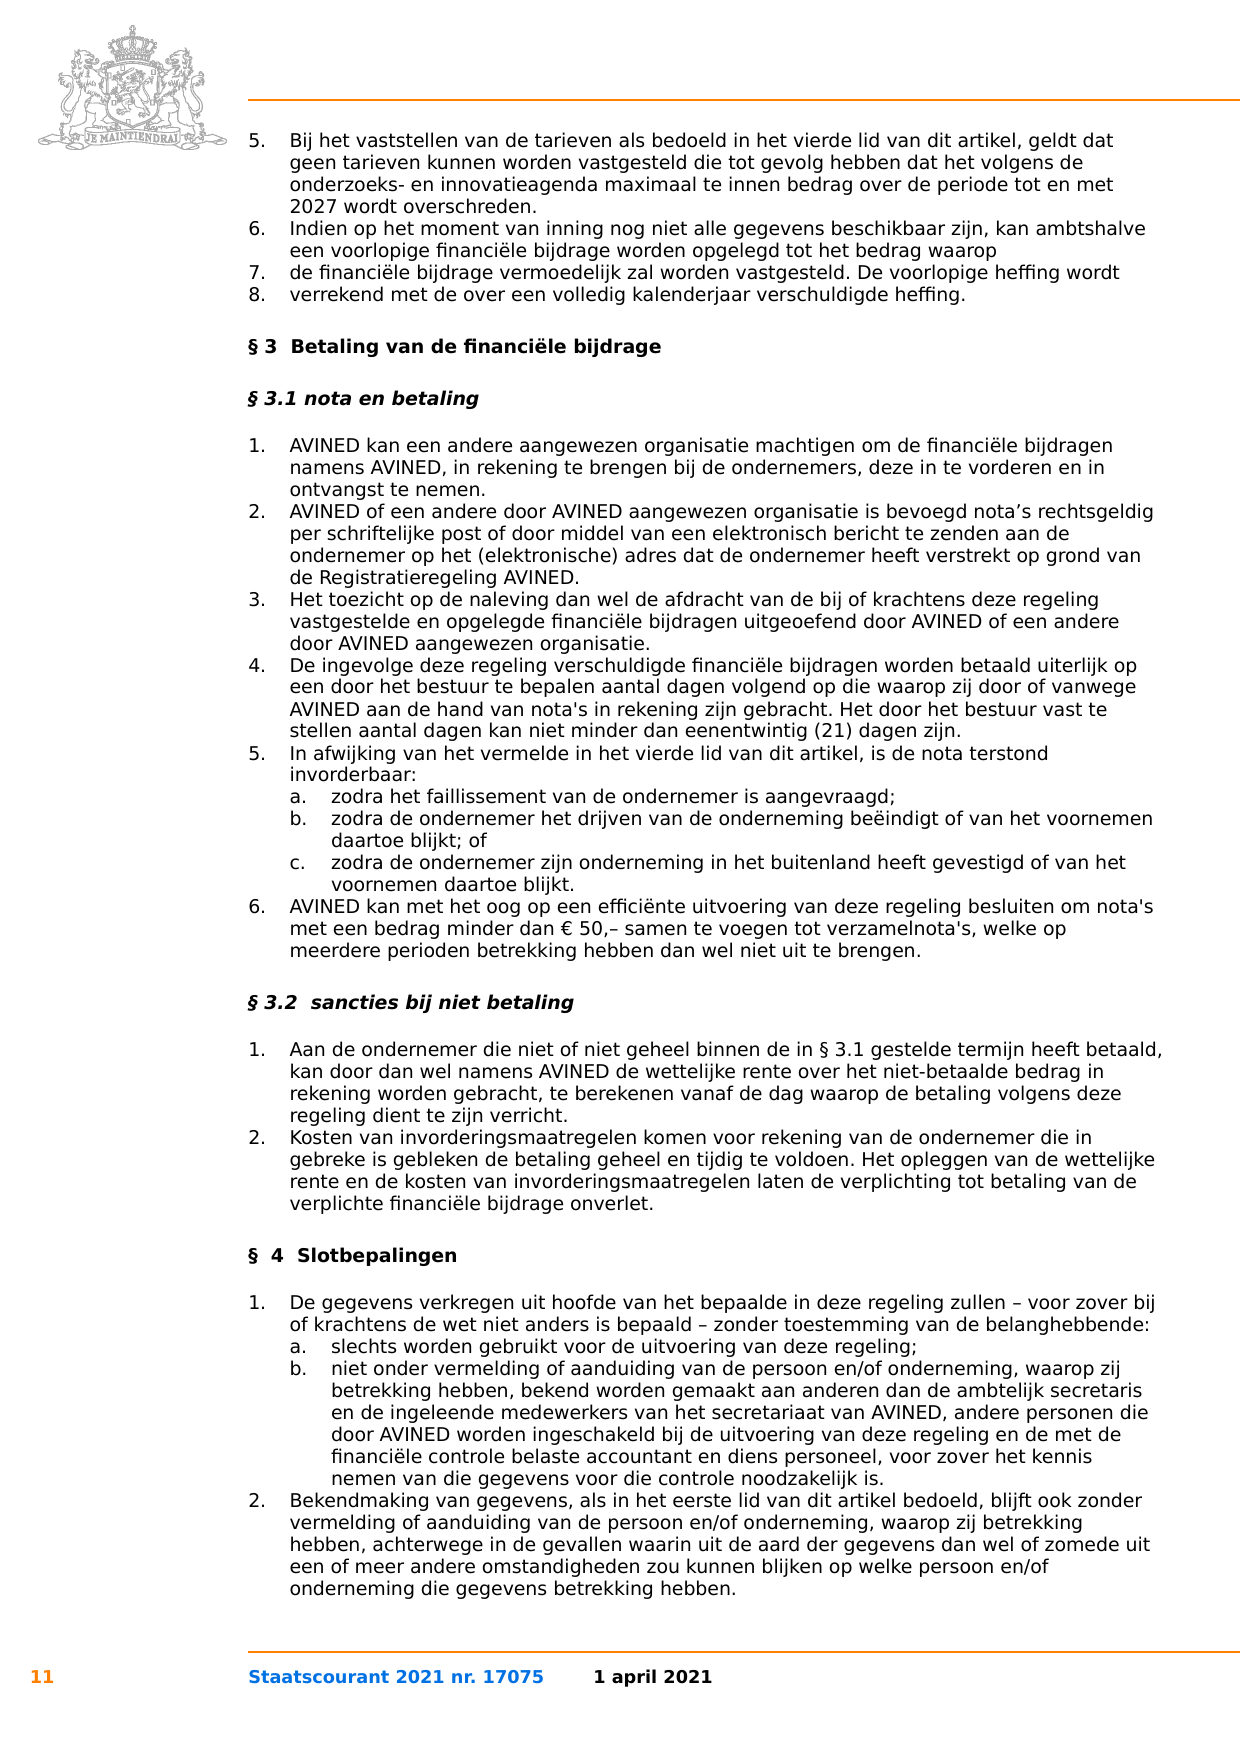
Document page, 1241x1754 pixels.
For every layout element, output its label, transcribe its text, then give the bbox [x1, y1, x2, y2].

text 2. AVINED of een andere door AVINED aangewezen organisatie is bevoegd nota’s rechtsgeldig per schriftelijke post of door middel van een elektronisch bericht te zenden aan de ondernemer op het (elektronische) adres dat de ondernemer heeft verstrekt op grond van de Registratieregeling AVINED. [248, 501, 1163, 588]
text 5. Bij het vaststellen van de tarieven als bedoeld in het vierde lid van dit artikel, geldt dat geen tarieven kunnen worden vastgesteld die tot gevolg hebben dat het volgens de onderzoeks- en innovatieagenda maximaal te innen bedrag over de periode tot en met 2027 wordt overschreden. [248, 130, 1163, 218]
text 6. Indien op het moment van inning nog niet alle gegevens beschikbaar zijn, kan ambtshalve een voorlopige financiële bijdrage worden opgelegd tot het bedrag waarop [248, 218, 1163, 262]
text 4. De ingevolge deze regeling verschuldigde financiële bijdragen worden betaald uiterlijk op een door het bestuur te bepalen aantal dagen volgend op die waarop zij door of vanwege AVINED aan de hand van nota's in rekening zijn gebracht. Het door het bestuur vast te stellen aantal dagen kan niet minder dan eenentwintig (21) dagen zijn. [248, 654, 1163, 742]
text 2. Bekendmaking van gegevens, als in het eerste lid van dit artikel bedoeld, blijft ook zonder vermelding of aanduiding van de persoon en/of onderneming, waarop zij betrekking hebben, achterwege in de gevallen waarin uit de aard der gegevens dan wel of zomede uit een of meer andere omstandigheden zou kunnen blijken op welke persoon en/of onderneming die gegevens betrekking hebben. [248, 1490, 1163, 1600]
text a. zodra het faillissement van de ondernemer is aangevraagd; [289, 786, 1163, 808]
text 6. AVINED kan met het oog op een efficiënte uitvoering van deze regeling besluiten om nota's met een bedrag minder dan € 50,– samen te voegen tot verzamelnota's, welke op meerdere perioden betrekking hebben dan wel niet uit te brengen. [248, 896, 1163, 962]
text a. slechts worden gebruikt voor de uitvoering van deze regeling; [289, 1336, 1163, 1358]
text 5. In afwijking van het vermelde in het vierde lid van dit artikel, is de nota terstond invorderbaar: [248, 742, 1163, 786]
subtitle § 3 Betaling van de financiële bijdrage [248, 336, 1163, 358]
text c. zodra de ondernemer zijn onderneming in het buitenland heeft gevestigd of van het voornemen daartoe blijkt. [289, 852, 1163, 896]
text 7. de financiële bijdrage vermoedelijk zal worden vastgesteld. De voorlopige heffing wordt [248, 262, 1163, 284]
text 1. De gegevens verkregen uit hoofde van het bepaalde in deze regeling zullen – voor zover bij of krachtens de wet niet anders is bepaald – zonder toestemming van de belanghebbende: [248, 1292, 1163, 1336]
text b. niet onder vermelding of aanduiding van de persoon en/of onderneming, waarop zij betrekking hebben, bekend worden gemaakt aan anderen dan de ambtelijk secretaris en de ingeleende medewerkers van het secretariaat van AVINED, andere personen die door AVINED worden ingeschakeld bij de uitvoering van deze regeling en de met de financiële controle belaste accountant en diens personeel, voor zover het kennis nemen van die gegevens voor die controle noodzakelijk is. [289, 1358, 1163, 1490]
text 8. verrekend met de over een volledig kalenderjaar verschuldigde heffing. [248, 284, 1163, 306]
subtitle § 3.2 sancties bij niet betaling [248, 992, 1163, 1014]
text 1. AVINED kan een andere aangewezen organisatie machtigen om de financiële bijdragen namens AVINED, in rekening te brengen bij de ondernemers, deze in te vorderen en in ontvangst te nemen. [248, 435, 1163, 501]
text 1. Aan de ondernemer die niet of niet geheel binnen de in § 3.1 gestelde termijn heeft betaald, kan door dan wel namens AVINED de wettelijke rente over het niet-betaalde bedrag in rekening worden gebracht, te berekenen vanaf de dag waarop de betaling volgens deze regeling dient te zijn verricht. [248, 1039, 1163, 1127]
text 2. Kosten van invorderingsmaatregelen komen voor rekening van de ondernemer die in gebreke is gebleken de betaling geheel en tijdig te voldoen. Het opleggen van de wettelijke rente en de kosten van invorderingsmaatregelen laten de verplichting tot betaling van de verplichte financiële bijdrage onverlet. [248, 1127, 1163, 1215]
text 3. Het toezicht op de naleving dan wel de afdracht van de bij of krachtens deze regeling vastgestelde en opgelegde financiële bijdragen uitgeoefend door AVINED of een andere door AVINED aangewezen organisatie. [248, 588, 1163, 654]
picture [38, 25, 227, 150]
text b. zodra de ondernemer het drijven van de onderneming beëindigt of van het voornemen daartoe blijkt; of [289, 808, 1163, 852]
subtitle § 4 Slotbepalingen [248, 1245, 1163, 1267]
subtitle § 3.1 nota en betaling [248, 388, 1163, 410]
